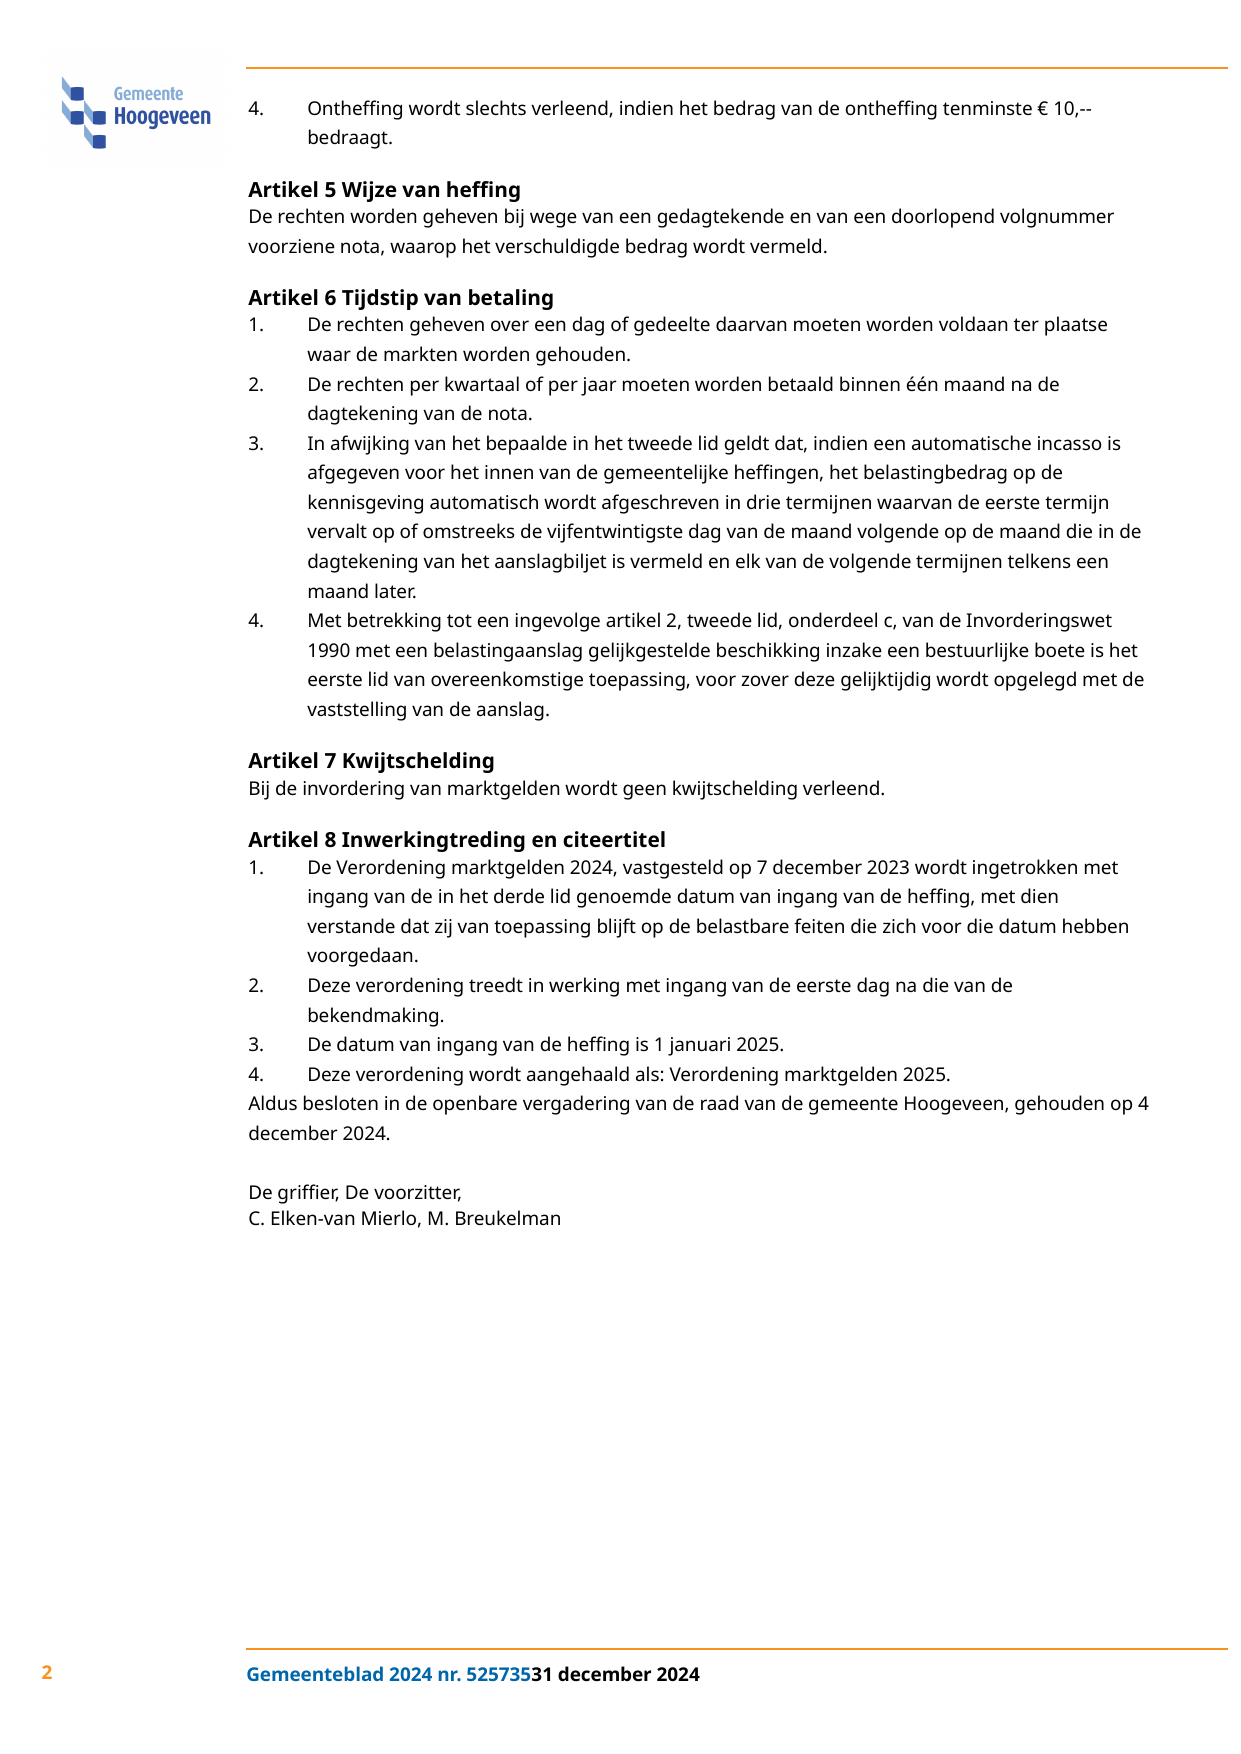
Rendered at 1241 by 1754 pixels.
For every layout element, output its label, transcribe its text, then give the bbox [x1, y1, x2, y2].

text Bij de invordering van marktgelden wordt geen kwijtschelding verleend. [248, 775, 1152, 801]
text Artikel 8 Inwerkingtreding en citeertitel [248, 826, 1152, 854]
text Artikel 5 Wijze van heffing [248, 175, 1152, 203]
list Deze verordening wordt aangehaald als: Verordening marktgelden 2025. [248, 1061, 1152, 1087]
list Met betrekking tot een ingevolge artikel 2, tweede lid, onderdeel c, van de Invorderingswet 1990 met een belastingaanslag gelijkgestelde beschikking inzake een bestuurlijke boete is het eerste lid van overeenkomstige toepassing, voor zover deze gelijktijdig wordt opgelegd met de vaststelling van de aanslag. [248, 607, 1152, 722]
list In afwijking van het bepaalde in het tweede lid geldt dat, indien een automatische incasso is afgegeven voor het innen van de gemeentelijke heffingen, het belastingbedrag op de kennisgeving automatisch wordt afgeschreven in drie termijnen waarvan de eerste termijn vervalt op of omstreeks de vijfentwintigste dag van de maand volgende op de maand die in de dagtekening van het aanslagbiljet is vermeld en elk van de volgende termijnen telkens een maand later. [248, 430, 1152, 604]
list Deze verordening treedt in werking met ingang van de eerste dag na die van de bekendmaking. [248, 972, 1152, 1028]
text Artikel 7 Kwijtschelding [248, 747, 1152, 775]
text De griffier, De voorzitter, [248, 1179, 1152, 1205]
text De rechten worden geheven bij wege van een gedagtekende en van een doorlopend volgnummer voorziene nota, waarop het verschuldigde bedrag wordt vermeld. [248, 203, 1152, 258]
list De rechten geheven over een dag of gedeelte daarvan moeten worden voldaan ter plaatse waar de markten worden gehouden. [248, 312, 1152, 367]
list De datum van ingang van de heffing is 1 januari 2025. [248, 1031, 1152, 1057]
text Artikel 6 Tijdstip van betaling [248, 283, 1152, 312]
list De rechten per kwartaal of per jaar moeten worden betaald binnen één maand na de dagtekening van de nota. [248, 371, 1152, 426]
picture [41, 47, 231, 172]
list Ontheffing wordt slechts verleend, indien het bedrag van de ontheffing tenminste € 10,-- bedraagt. [248, 95, 1152, 150]
text C. Elken-van Mierlo, M. Breukelman [248, 1205, 1152, 1231]
list De Verordening marktgelden 2024, vastgesteld op 7 december 2023 wordt ingetrokken met ingang van de in het derde lid genoemde datum van ingang van de heffing, met dien verstande dat zij van toepassing blijft op de belastbare feiten die zich voor die datum hebben voorgedaan. [248, 854, 1152, 968]
text Aldus besloten in de openbare vergadering van de raad van de gemeente Hoogeveen, gehouden op 4 december 2024. [248, 1091, 1152, 1146]
